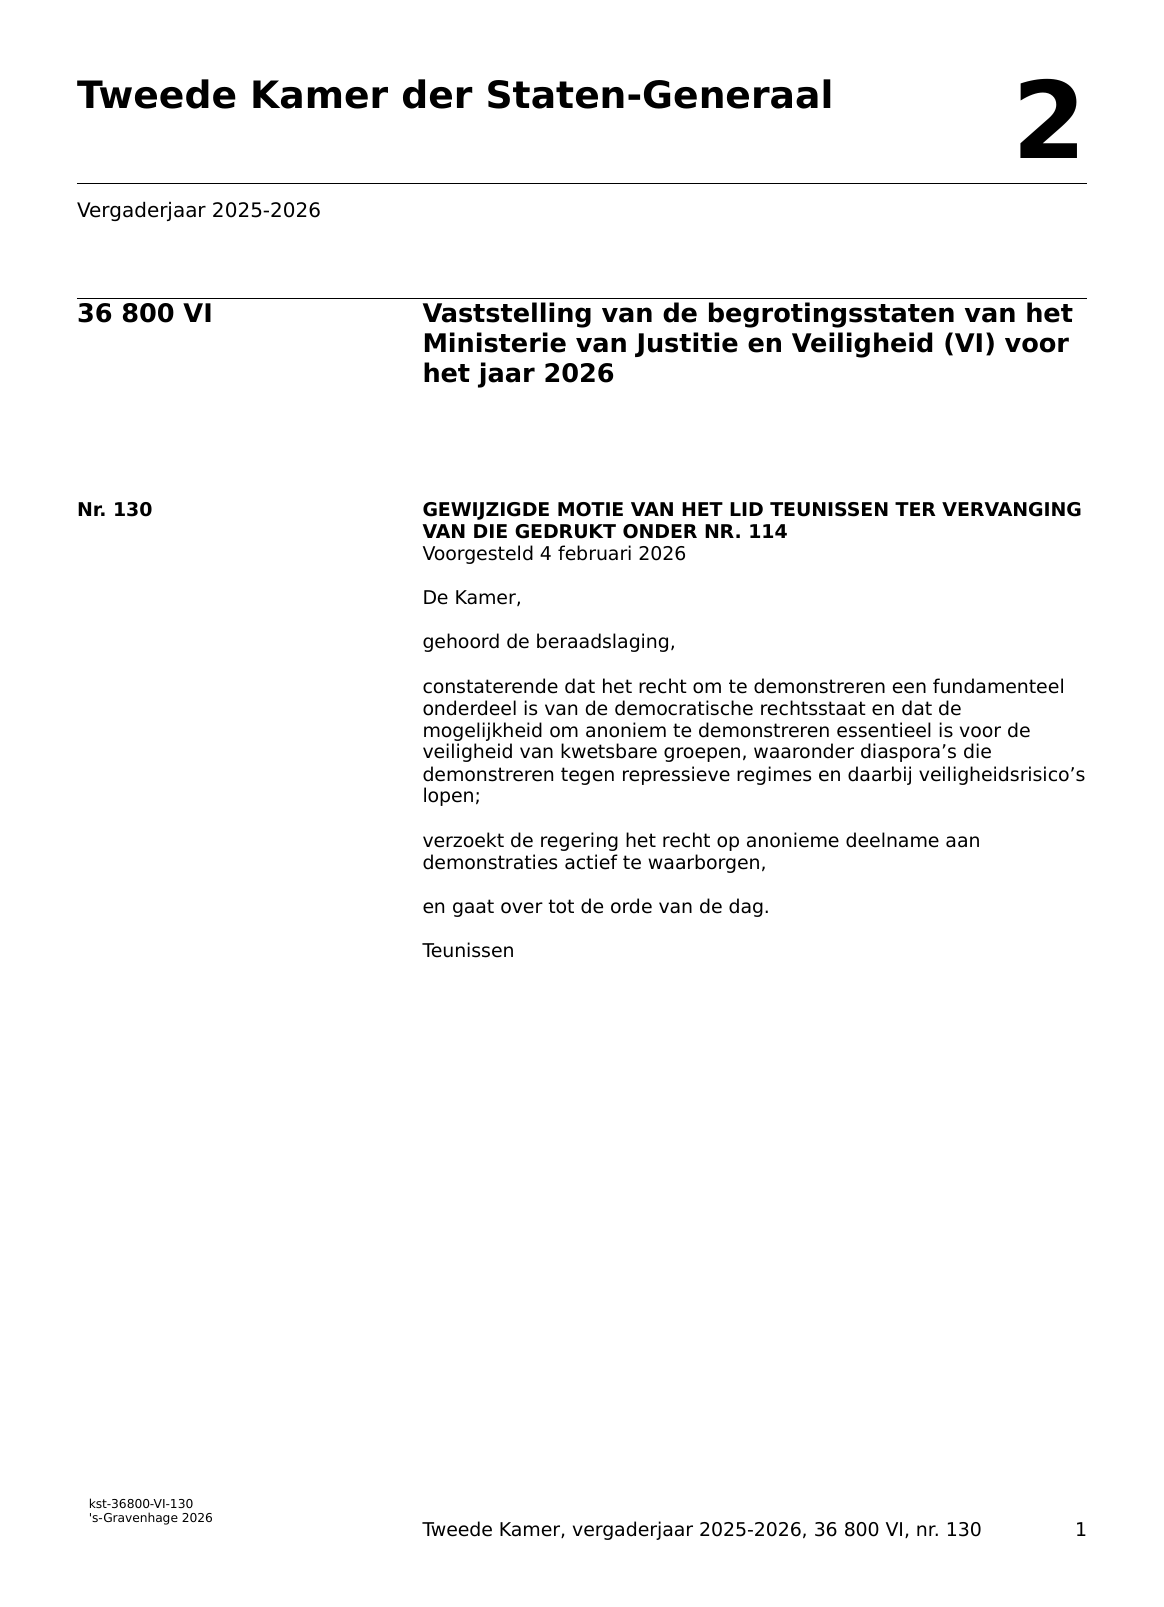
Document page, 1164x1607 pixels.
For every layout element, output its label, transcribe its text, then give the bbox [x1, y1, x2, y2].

text kst-36800-VI-130 [88, 1497, 323, 1511]
text De Kamer, [422, 587, 1087, 609]
table_header Tweede Kamer der Staten-Generaal [77, 59, 886, 183]
text en gaat over tot de orde van de dag. [422, 896, 1087, 918]
text verzoekt de regering het recht op anonieme deelname aan demonstraties actief te waarborgen, [422, 829, 1087, 873]
text Voorgesteld 4 februari 2026 [422, 543, 1087, 565]
table_cell Vergaderjaar 2025-2026 [77, 184, 1087, 298]
text 's-Gravenhage 2026 [88, 1511, 323, 1525]
text constaterende dat het recht om te demonstreren een fundamenteel onderdeel is van de democratische rechtsstaat en dat de mogelijkheid om anoniem te demonstreren essentieel is voor de veiligheid van kwetsbare groepen, waaronder diaspora’s die demonstreren tegen repressieve regimes en daarbij veiligheidsrisico’s lopen; [422, 676, 1087, 807]
text gehoord de beraadslaging, [422, 631, 1087, 653]
text Teunissen [422, 940, 1087, 962]
table_header 2 [886, 59, 1087, 183]
subtitle 36 800 VI Vaststelling van de begrotingsstaten van het Ministerie van Justitie en Veiligheid (VI) voor het jaar 2026 [77, 299, 1087, 388]
subtitle Nr. 130 GEWIJZIGDE MOTIE VAN HET LID TEUNISSEN TER VERVANGING VAN DIE GEDRUKT ONDER NR. 114 [77, 499, 1087, 543]
